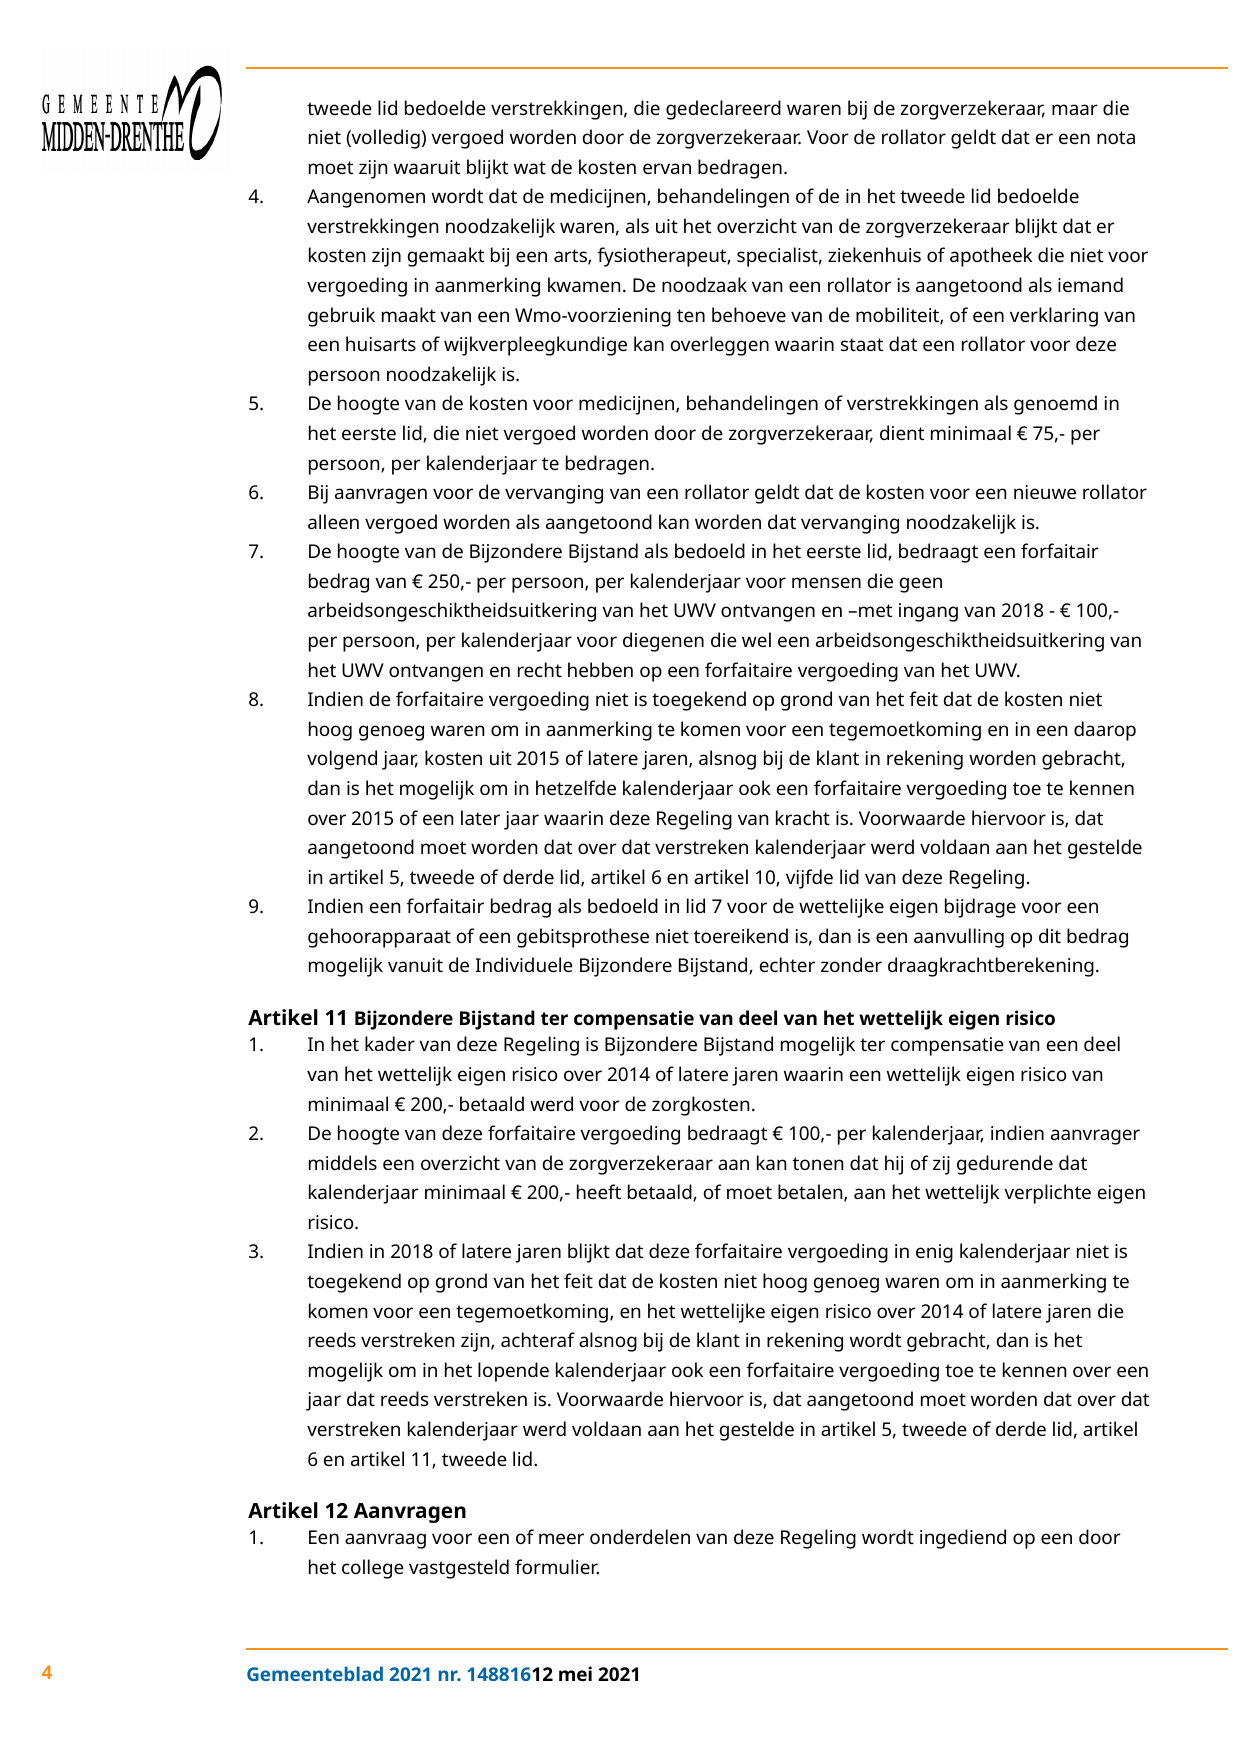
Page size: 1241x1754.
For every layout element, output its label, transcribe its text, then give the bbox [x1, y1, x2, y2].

list De hoogte van de kosten voor medicijnen, behandelingen of verstrekkingen als genoemd in het eerste lid, die niet vergoed worden door de zorgverzekeraar, dient minimaal € 75,- per persoon, per kalenderjaar te bedragen. [248, 391, 1152, 476]
list Indien een forfaitair bedrag als bedoeld in lid 7 voor de wettelijke eigen bijdrage voor een gehoorapparaat of een gebitsprothese niet toereikend is, dan is een aanvulling op dit bedrag mogelijk vanuit de Individuele Bijzondere Bijstand, echter zonder draagkrachtberekening. [248, 893, 1152, 978]
list Aangenomen wordt dat de medicijnen, behandelingen of de in het tweede lid bedoelde verstrekkingen noodzakelijk waren, als uit het overzicht van de zorgverzekeraar blijkt dat er kosten zijn gemaakt bij een arts, fysiotherapeut, specialist, ziekenhuis of apotheek die niet voor vergoeding in aanmerking kwamen. De noodzaak van een rollator is aangetoond als iemand gebruik maakt van een Wmo-voorziening ten behoeve van de mobiliteit, of een verklaring van een huisarts of wijkverpleegkundige kan overleggen waarin staat dat een rollator voor deze persoon noodzakelijk is. [248, 183, 1152, 387]
text Artikel 12 Aanvragen [248, 1496, 1152, 1524]
list De hoogte van deze forfaitaire vergoeding bedraagt € 100,- per kalenderjaar, indien aanvrager middels een overzicht van de zorgverzekeraar aan kan tonen dat hij of zij gedurende dat kalenderjaar minimaal € 200,- heeft betaald, of moet betalen, aan het wettelijk verplichte eigen risico. [248, 1120, 1152, 1235]
list In het kader van deze Regeling is Bijzondere Bijstand mogelijk ter compensatie van een deel van het wettelijk eigen risico over 2014 of latere jaren waarin een wettelijk eigen risico van minimaal € 200,- betaald werd voor de zorgkosten. [248, 1032, 1152, 1116]
list Indien de forfaitaire vergoeding niet is toegekend op grond van het feit dat de kosten niet hoog genoeg waren om in aanmerking te komen voor een tegemoetkoming en in een daarop volgend jaar, kosten uit 2015 of latere jaren, alsnog bij de klant in rekening worden gebracht, dan is het mogelijk om in hetzelfde kalenderjaar ook een forfaitaire vergoeding toe te kennen over 2015 of een later jaar waarin deze Regeling van kracht is. Voorwaarde hiervoor is, dat aangetoond moet worden dat over dat verstreken kalenderjaar werd voldaan aan het gestelde in artikel 5, tweede of derde lid, artikel 6 en artikel 10, vijfde lid van deze Regeling. [248, 686, 1152, 890]
text Artikel 11 Bijzondere Bijstand ter compensatie van deel van het wettelijk eigen risico [248, 1003, 1152, 1032]
picture [41, 47, 231, 172]
list Bij aanvragen voor de vervanging van een rollator geldt dat de kosten voor een nieuwe rollator alleen vergoed worden als aangetoond kan worden dat vervanging noodzakelijk is. [248, 479, 1152, 535]
list tweede lid bedoelde verstrekkingen, die gedeclareerd waren bij de zorgverzekeraar, maar die niet (volledig) vergoed worden door de zorgverzekeraar. Voor de rollator geldt dat er een nota moet zijn waaruit blijkt wat de kosten ervan bedragen. [248, 95, 1152, 180]
list Een aanvraag voor een of meer onderdelen van deze Regeling wordt ingediend op een door het college vastgesteld formulier. [248, 1524, 1152, 1580]
list Indien in 2018 of latere jaren blijkt dat deze forfaitaire vergoeding in enig kalenderjaar niet is toegekend op grond van het feit dat de kosten niet hoog genoeg waren om in aanmerking te komen voor een tegemoetkoming, en het wettelijke eigen risico over 2014 of latere jaren die reeds verstreken zijn, achteraf alsnog bij de klant in rekening wordt gebracht, dan is het mogelijk om in het lopende kalenderjaar ook een forfaitaire vergoeding toe te kennen over een jaar dat reeds verstreken is. Voorwaarde hiervoor is, dat aangetoond moet worden dat over dat verstreken kalenderjaar werd voldaan aan het gestelde in artikel 5, tweede of derde lid, artikel 6 en artikel 11, tweede lid. [248, 1239, 1152, 1471]
list De hoogte van de Bijzondere Bijstand als bedoeld in het eerste lid, bedraagt een forfaitair bedrag van € 250,- per persoon, per kalenderjaar voor mensen die geen arbeidsongeschiktheidsuitkering van het UWV ontvangen en –met ingang van 2018 - € 100,- per persoon, per kalenderjaar voor diegenen die wel een arbeidsongeschiktheidsuitkering van het UWV ontvangen en recht hebben op een forfaitaire vergoeding van het UWV. [248, 538, 1152, 683]
